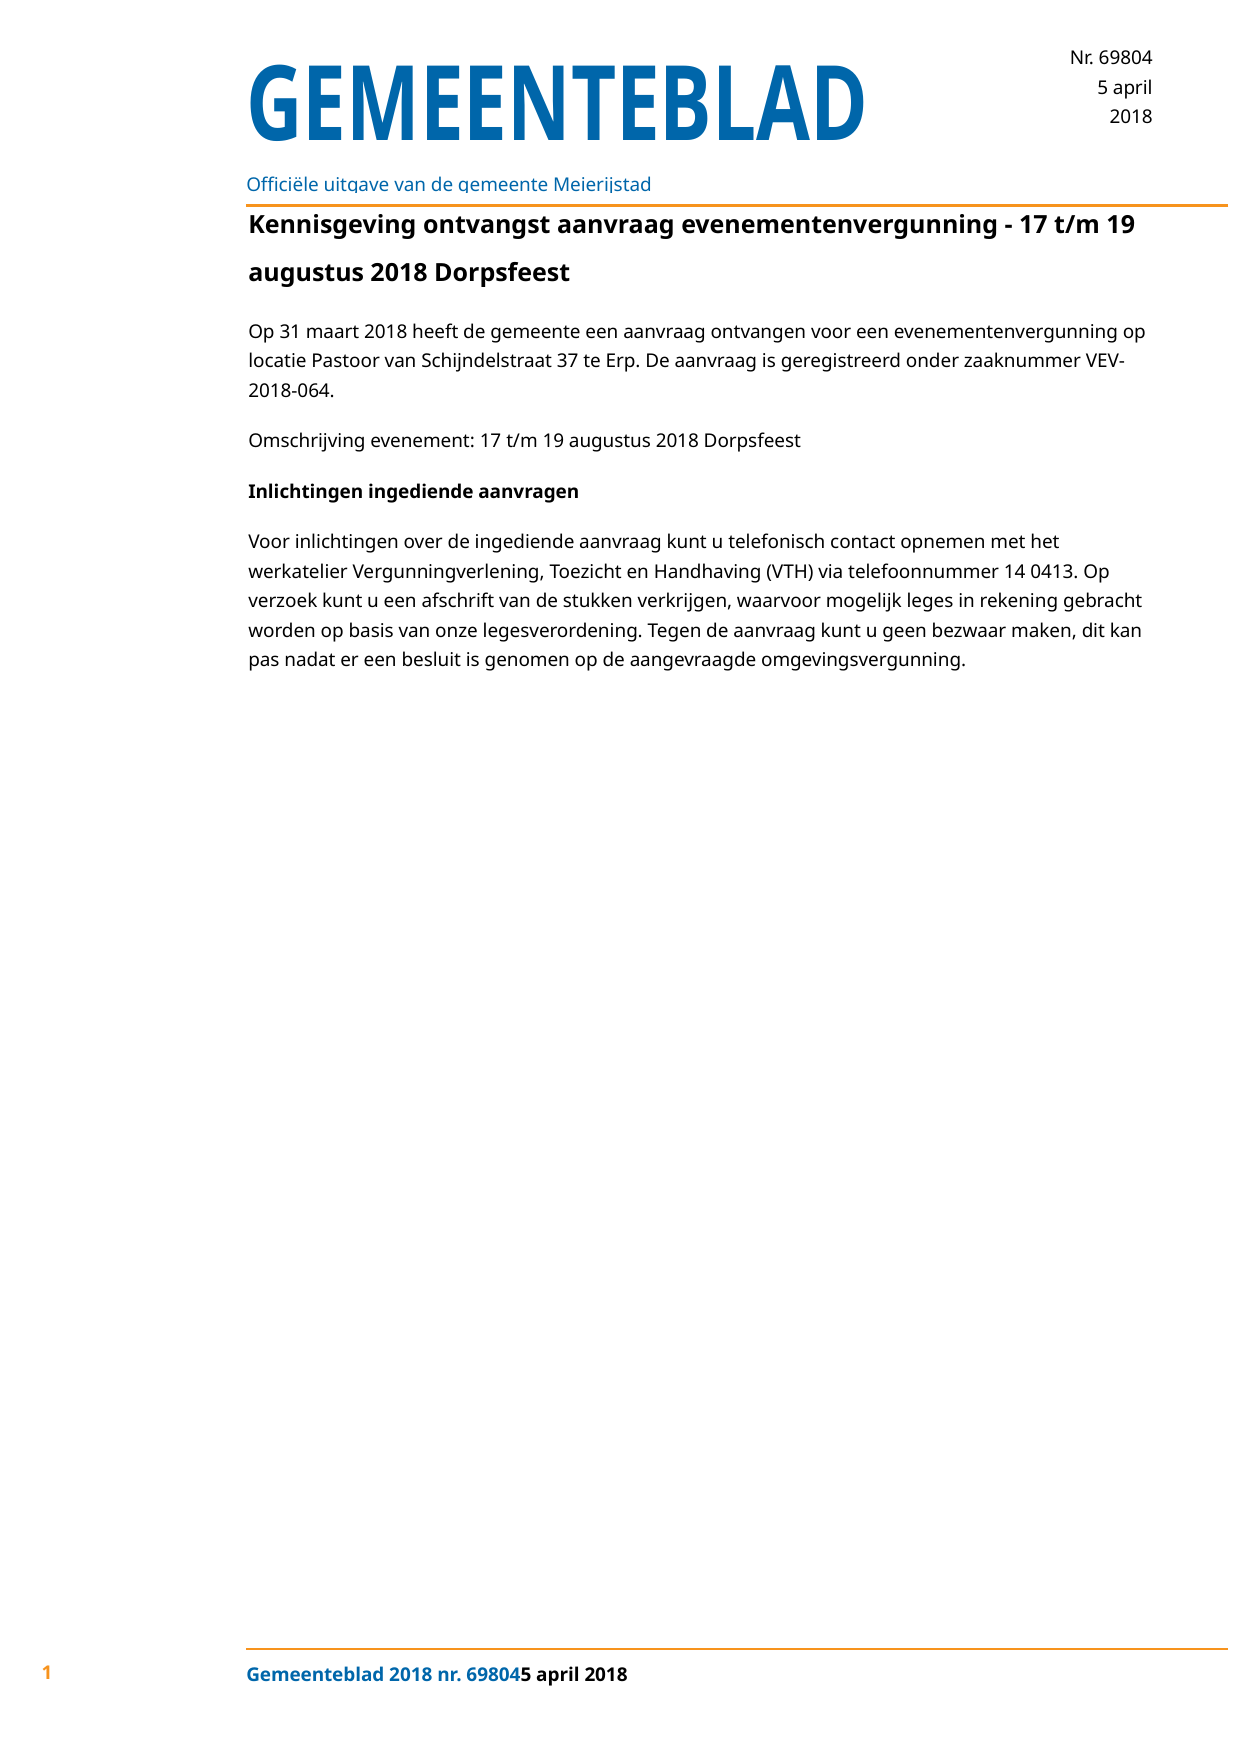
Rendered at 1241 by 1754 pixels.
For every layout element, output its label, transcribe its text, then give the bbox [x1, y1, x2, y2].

text Omschrijving evenement: 17 t/m 19 augustus 2018 Dorpsfeest [248, 427, 1152, 453]
picture [41, 47, 231, 172]
text Op 31 maart 2018 heeft de gemeente een aanvraag ontvangen voor een evenementenvergunning op locatie Pastoor van Schijndelstraat 37 te Erp. De aanvraag is geregistreerd onder zaaknummer VEV-2018-064. [248, 318, 1152, 403]
text Kennisgeving ontvangst aanvraag evenementenvergunning - 17 t/m 19 augustus 2018 Dorpsfeest [248, 207, 1152, 288]
text Inlichtingen ingediende aanvragen [248, 478, 1152, 504]
text Voor inlichtingen over de ingediende aanvraag kunt u telefonisch contact opnemen met het werkatelier Vergunningverlening, Toezicht en Handhaving (VTH) via telefoonnummer 14 0413. Op verzoek kunt u een afschrift van de stukken verkrijgen, waarvoor mogelijk leges in rekening gebracht worden op basis van onze legesverordening. Tegen de aanvraag kunt u geen bezwaar maken, dit kan pas nadat er een besluit is genomen op de aangevraagde omgevingsvergunning. [248, 528, 1152, 672]
